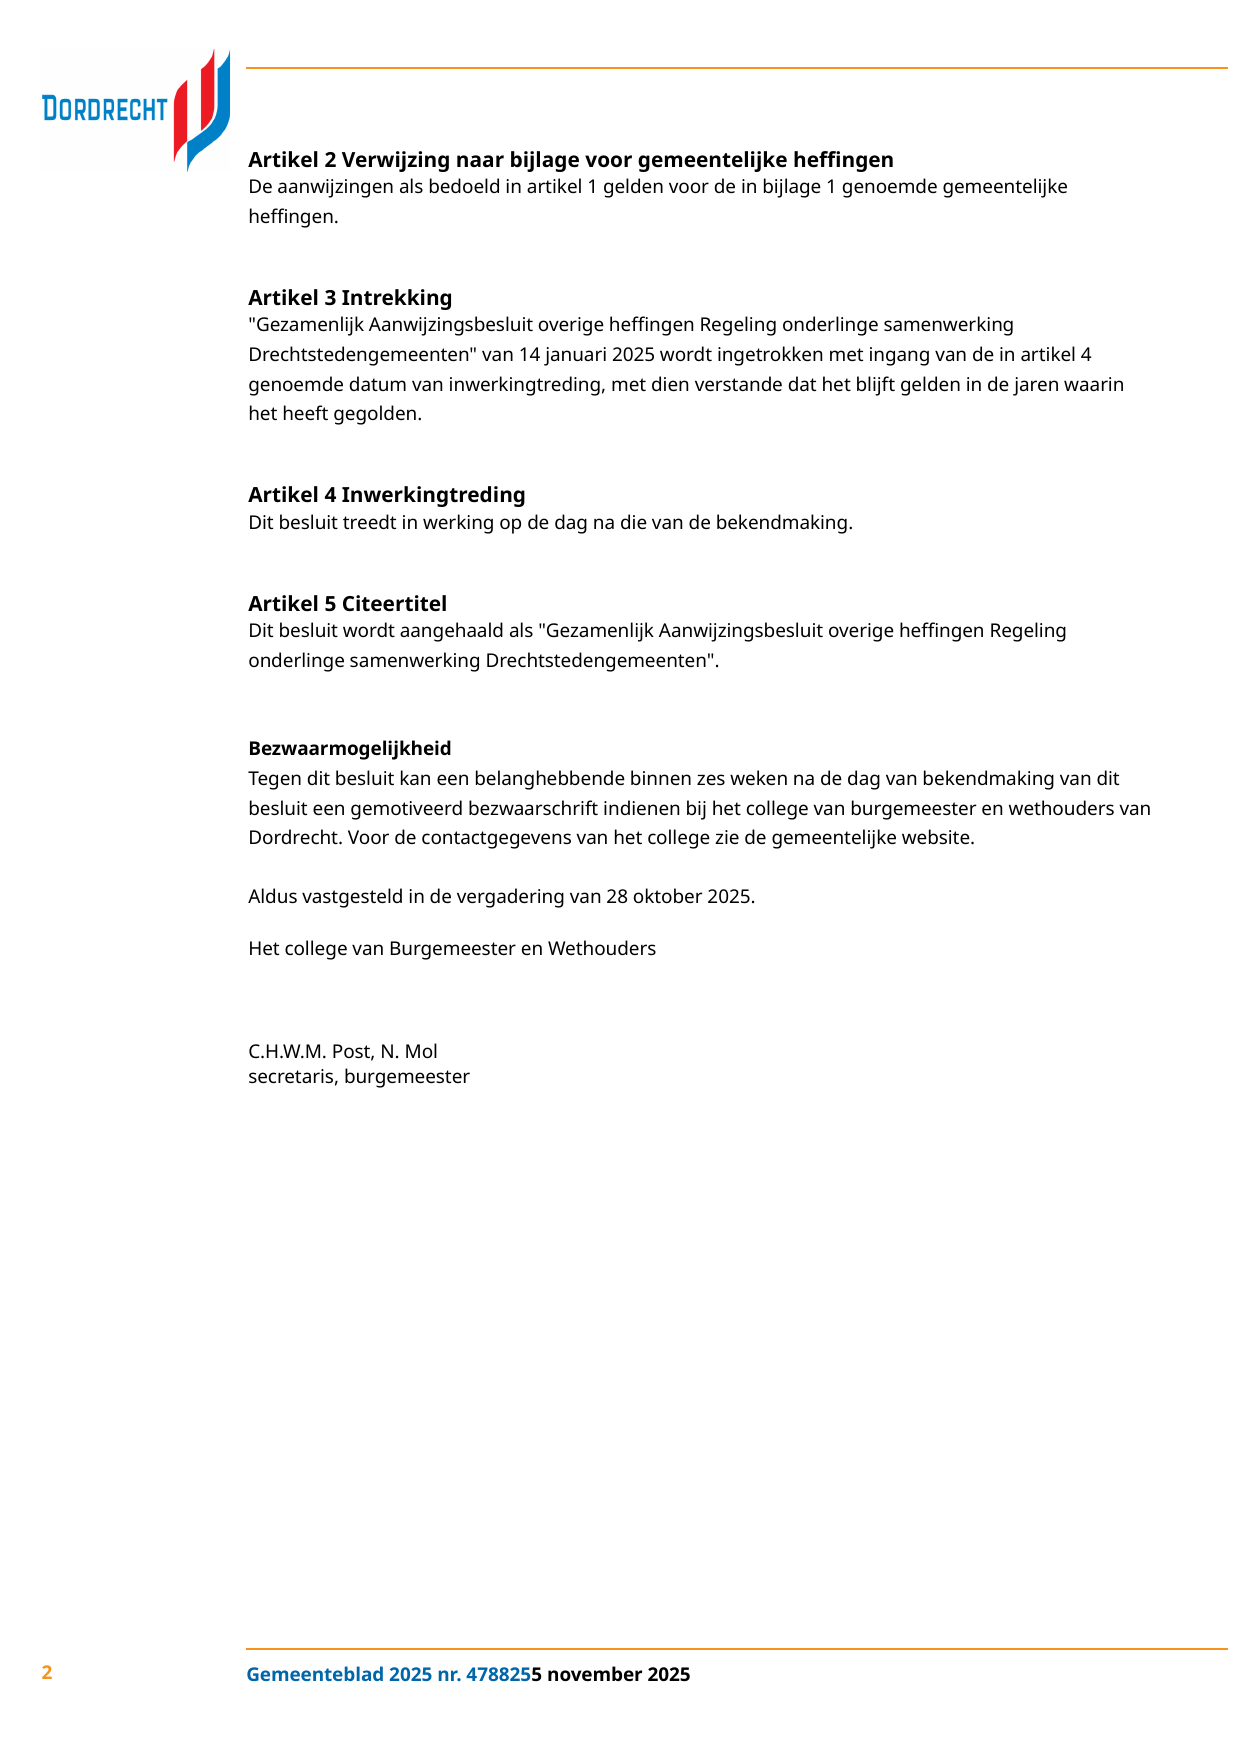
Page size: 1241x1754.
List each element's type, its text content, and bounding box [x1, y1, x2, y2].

text Het college van Burgemeester en Wethouders [248, 935, 1152, 961]
text Artikel 4 Inwerkingtreding [248, 480, 1152, 509]
text Artikel 3 Intrekking [248, 283, 1152, 312]
text Artikel 2 Verwijzing naar bijlage voor gemeentelijke heffingen [248, 145, 1152, 174]
text Bezwaarmogelijkheid [248, 736, 1152, 761]
picture [41, 47, 231, 172]
text De aanwijzingen als bedoeld in artikel 1 gelden voor de in bijlage 1 genoemde gemeentelijke heffingen. [248, 174, 1152, 229]
text Tegen dit besluit kan een belanghebbende binnen zes weken na de dag van bekendmaking van dit besluit een gemotiveerd bezwaarschrift indienen bij het college van burgemeester en wethouders van Dordrecht. Voor de contactgegevens van het college zie de gemeentelijke website. [248, 765, 1152, 850]
text Artikel 5 Citeertitel [248, 589, 1152, 617]
text Dit besluit wordt aangehaald als "Gezamenlijk Aanwijzingsbesluit overige heffingen Regeling onderlinge samenwerking Drechtstedengemeenten". [248, 617, 1152, 673]
text "Gezamenlijk Aanwijzingsbesluit overige heffingen Regeling onderlinge samenwerking Drechtstedengemeenten" van 14 januari 2025 wordt ingetrokken met ingang van de in artikel 4 genoemde datum van inwerkingtreding, met dien verstande dat het blijft gelden in de jaren waarin het heeft gegolden. [248, 312, 1152, 426]
text secretaris, burgemeester [248, 1064, 1152, 1089]
text Dit besluit treedt in werking op de dag na die van de bekendmaking. [248, 509, 1152, 534]
text C.H.W.M. Post, N. Mol [248, 1038, 1152, 1064]
text Aldus vastgesteld in de vergadering van 28 oktober 2025. [248, 883, 1152, 909]
